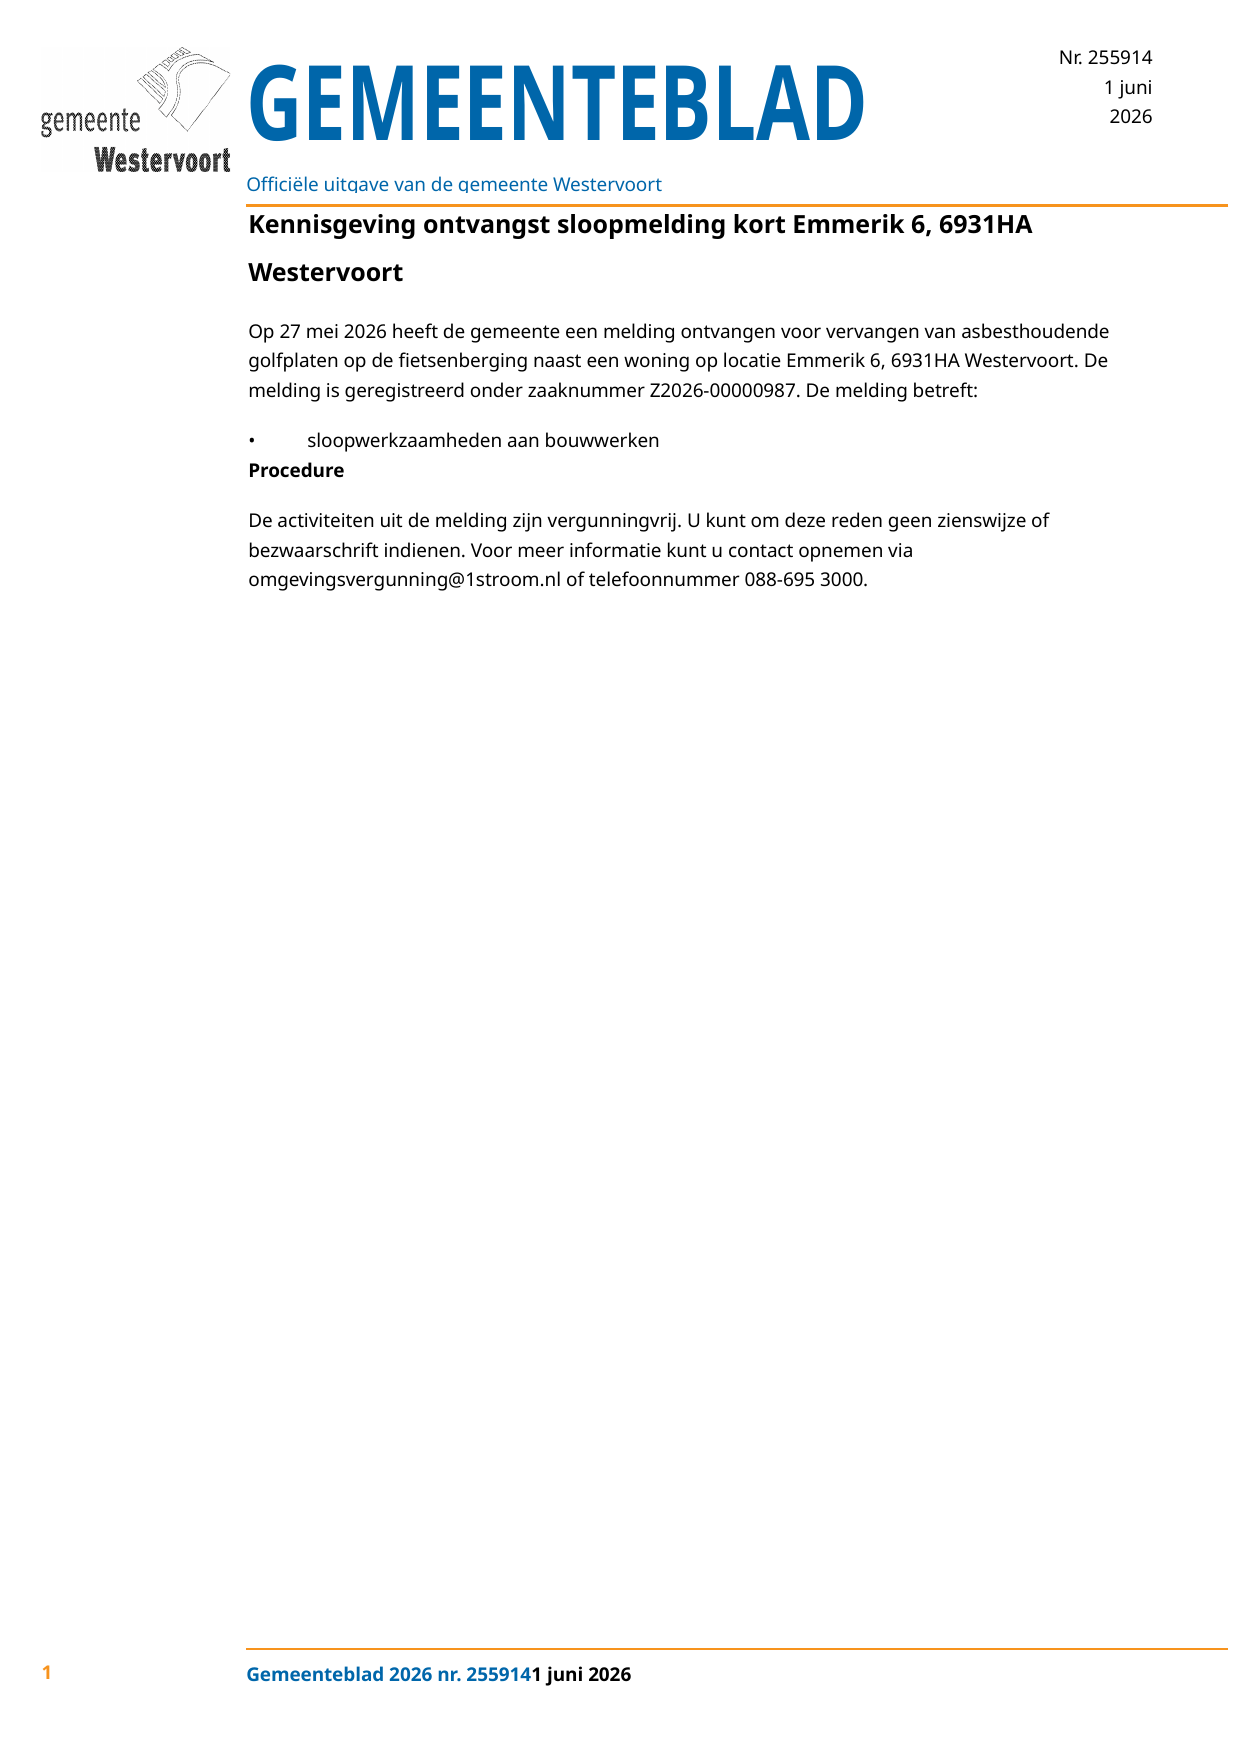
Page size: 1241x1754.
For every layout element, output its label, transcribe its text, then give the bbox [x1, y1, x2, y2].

text Procedure [248, 457, 1152, 483]
picture [41, 47, 231, 172]
text De activiteiten uit de melding zijn vergunningvrij. U kunt om deze reden geen zienswijze of bezwaarschrift indienen. Voor meer informatie kunt u contact opnemen via omgevingsvergunning@1stroom.nl of telefoonnummer 088-695 3000. [248, 507, 1152, 592]
text Op 27 mei 2026 heeft de gemeente een melding ontvangen voor vervangen van asbesthoudende golfplaten op de fietsenberging naast een woning op locatie Emmerik 6, 6931HA Westervoort. De melding is geregistreerd onder zaaknummer Z2026-00000987. De melding betreft: [248, 318, 1152, 403]
list sloopwerkzaamheden aan bouwwerken [248, 427, 1152, 453]
text Kennisgeving ontvangst sloopmelding kort Emmerik 6, 6931HA Westervoort [248, 207, 1152, 288]
